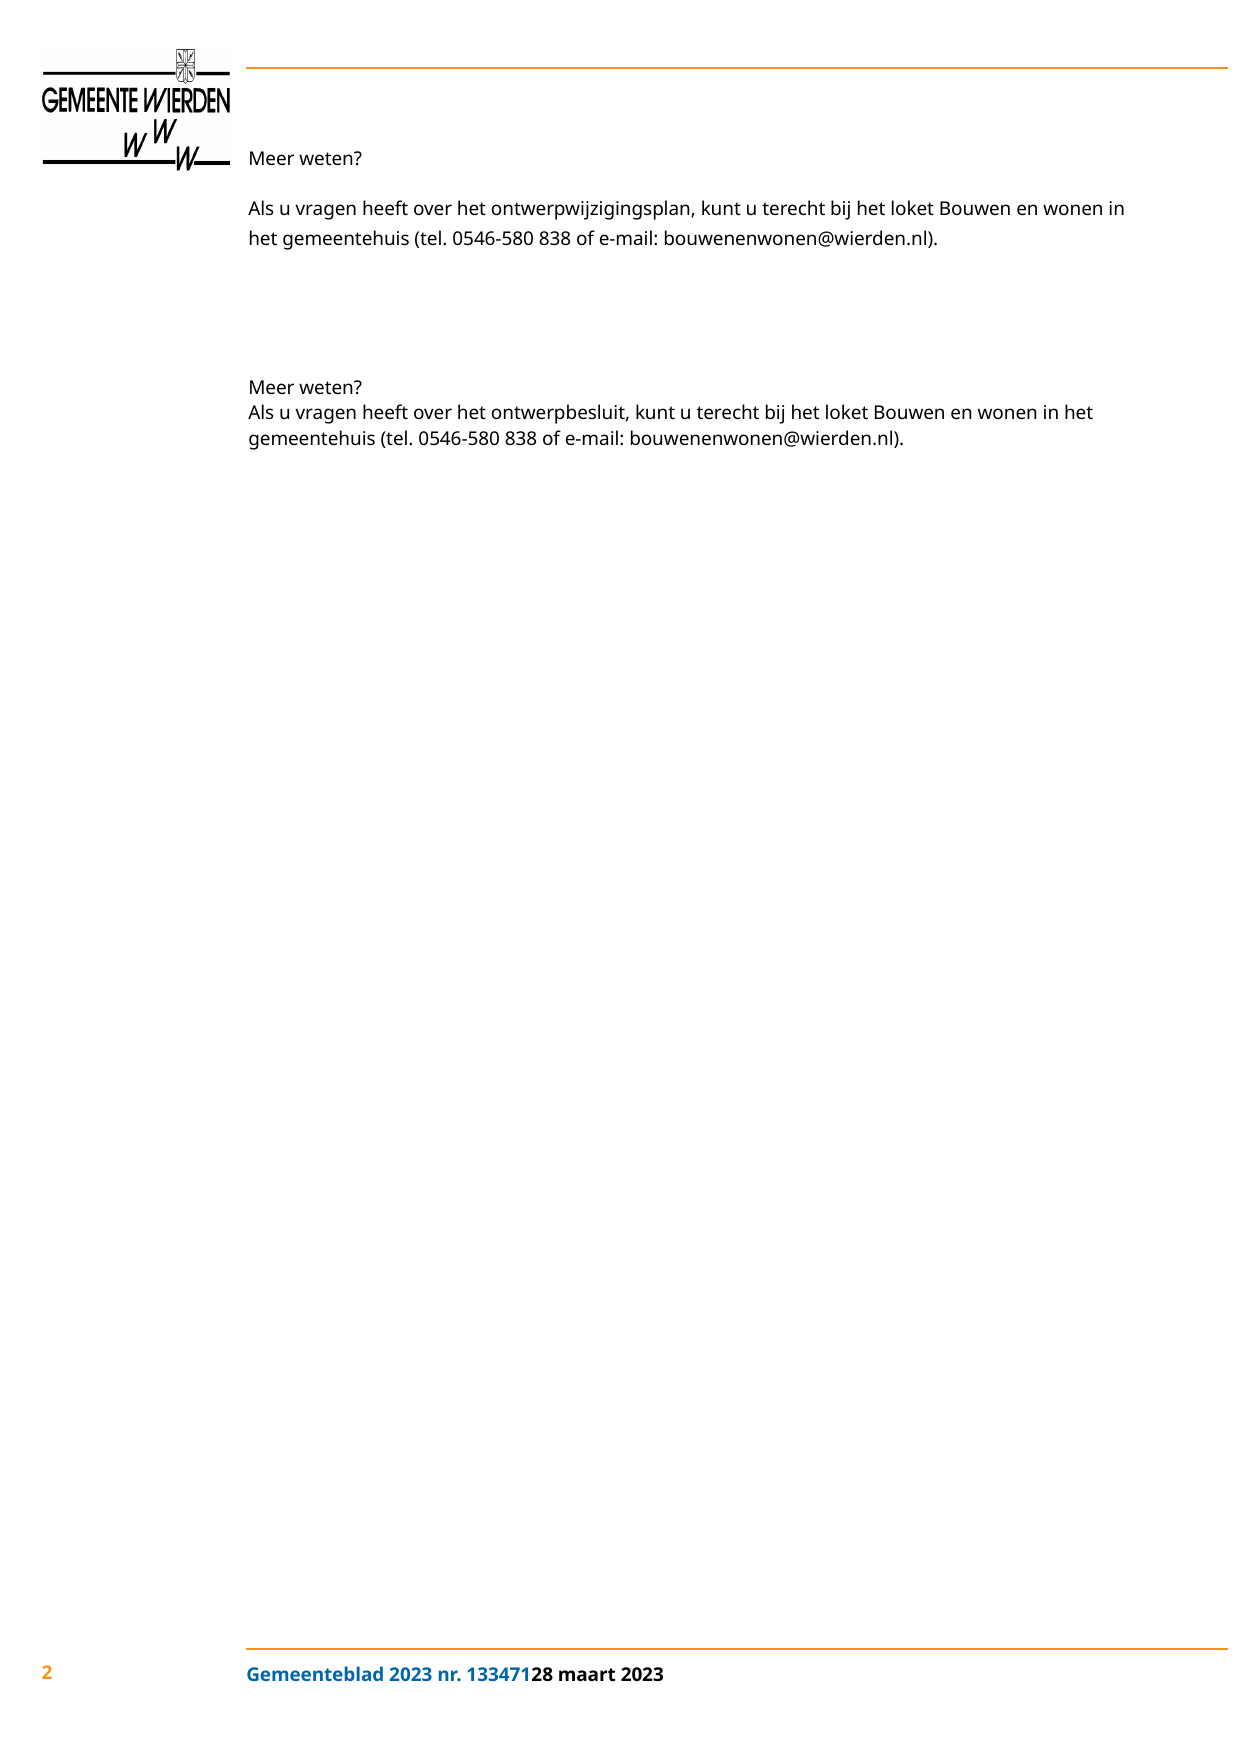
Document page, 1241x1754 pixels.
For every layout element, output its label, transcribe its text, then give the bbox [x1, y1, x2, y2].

text Meer weten? [248, 145, 1152, 171]
picture [41, 47, 231, 172]
text Meer weten? [248, 374, 1152, 399]
text Als u vragen heeft over het ontwerpwijzigingsplan, kunt u terecht bij het loket Bouwen en wonen in het gemeentehuis (tel. 0546-580 838 of e-mail: bouwenenwonen@wierden.nl). [248, 196, 1152, 251]
text Als u vragen heeft over het ontwerpbesluit, kunt u terecht bij het loket Bouwen en wonen in het gemeentehuis (tel. 0546-580 838 of e-mail: bouwenenwonen@wierden.nl). [248, 399, 1152, 451]
